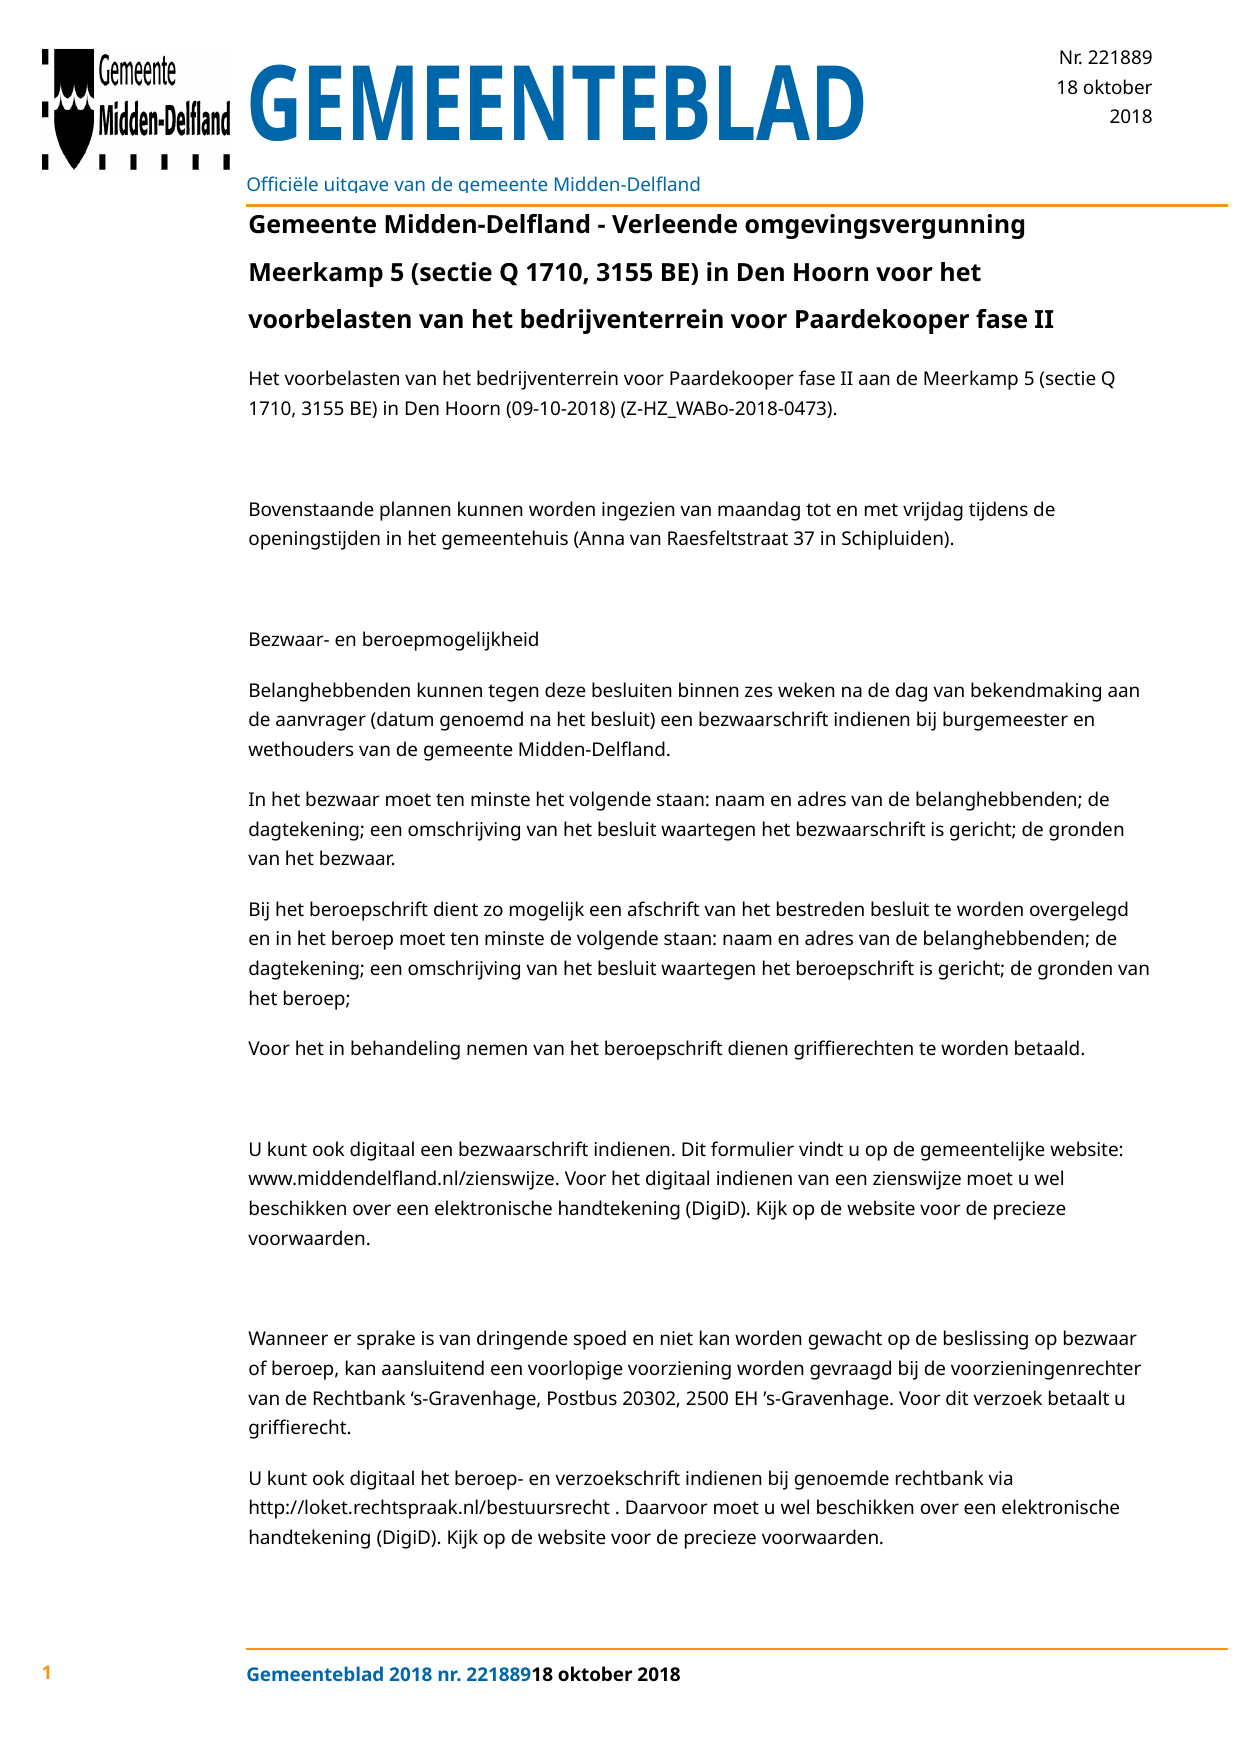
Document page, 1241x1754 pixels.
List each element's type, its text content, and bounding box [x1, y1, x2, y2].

text Bij het beroepschrift dient zo mogelijk een afschrift van het bestreden besluit te worden overgelegd en in het beroep moet ten minste de volgende staan: naam en adres van de belanghebbenden; de dagtekening; een omschrijving van het besluit waartegen het beroepschrift is gericht; de gronden van het beroep; [248, 896, 1152, 1010]
text U kunt ook digitaal het beroep- en verzoekschrift indienen bij genoemde rechtbank via http://loket.rechtspraak.nl/bestuursrecht . Daarvoor moet u wel beschikken over een elektronische handtekening (DigiD). Kijk op de website voor de precieze voorwaarden. [248, 1465, 1152, 1549]
picture [41, 47, 231, 172]
text Gemeente Midden-Delfland - Verleende omgevingsvergunning Meerkamp 5 (sectie Q 1710, 3155 BE) in Den Hoorn voor het voorbelasten van het bedrijventerrein voor Paardekooper fase II [248, 207, 1152, 336]
text In het bezwaar moet ten minste het volgende staan: naam en adres van de belanghebbenden; de dagtekening; een omschrijving van het besluit waartegen het bezwaarschrift is gericht; de gronden van het bezwaar. [248, 786, 1152, 871]
text Bezwaar- en beroepmogelijkheid [248, 626, 1152, 652]
text Bovenstaande plannen kunnen worden ingezien van maandag tot en met vrijdag tijdens de openingstijden in het gemeentehuis (Anna van Raesfeltstraat 37 in Schipluiden). [248, 496, 1152, 551]
text Voor het in behandeling nemen van het beroepschrift dienen griffierechten te worden betaald. [248, 1035, 1152, 1061]
text Wanneer er sprake is van dringende spoed en niet kan worden gewacht op de beslissing op bezwaar of beroep, kan aansluitend een voorlopige voorziening worden gevraagd bij de voorzieningenrechter van de Rechtbank ‘s-Gravenhage, Postbus 20302, 2500 EH ’s-Gravenhage. Voor dit verzoek betaalt u griffierecht. [248, 1326, 1152, 1440]
text Belanghebbenden kunnen tegen deze besluiten binnen zes weken na de dag van bekendmaking aan de aanvrager (datum genoemd na het besluit) een bezwaarschrift indienen bij burgemeester en wethouders van de gemeente Midden-Delfland. [248, 677, 1152, 762]
text U kunt ook digitaal een bezwaarschrift indienen. Dit formulier vindt u op de gemeentelijke website: www.middendelfland.nl/zienswijze. Voor het digitaal indienen van een zienswijze moet u wel beschikken over een elektronische handtekening (DigiD). Kijk op de website voor de precieze voorwaarden. [248, 1136, 1152, 1250]
text Het voorbelasten van het bedrijventerrein voor Paardekooper fase II aan de Meerkamp 5 (sectie Q 1710, 3155 BE) in Den Hoorn (09-10-2018) (Z-HZ_WABo-2018-0473). [248, 366, 1152, 421]
